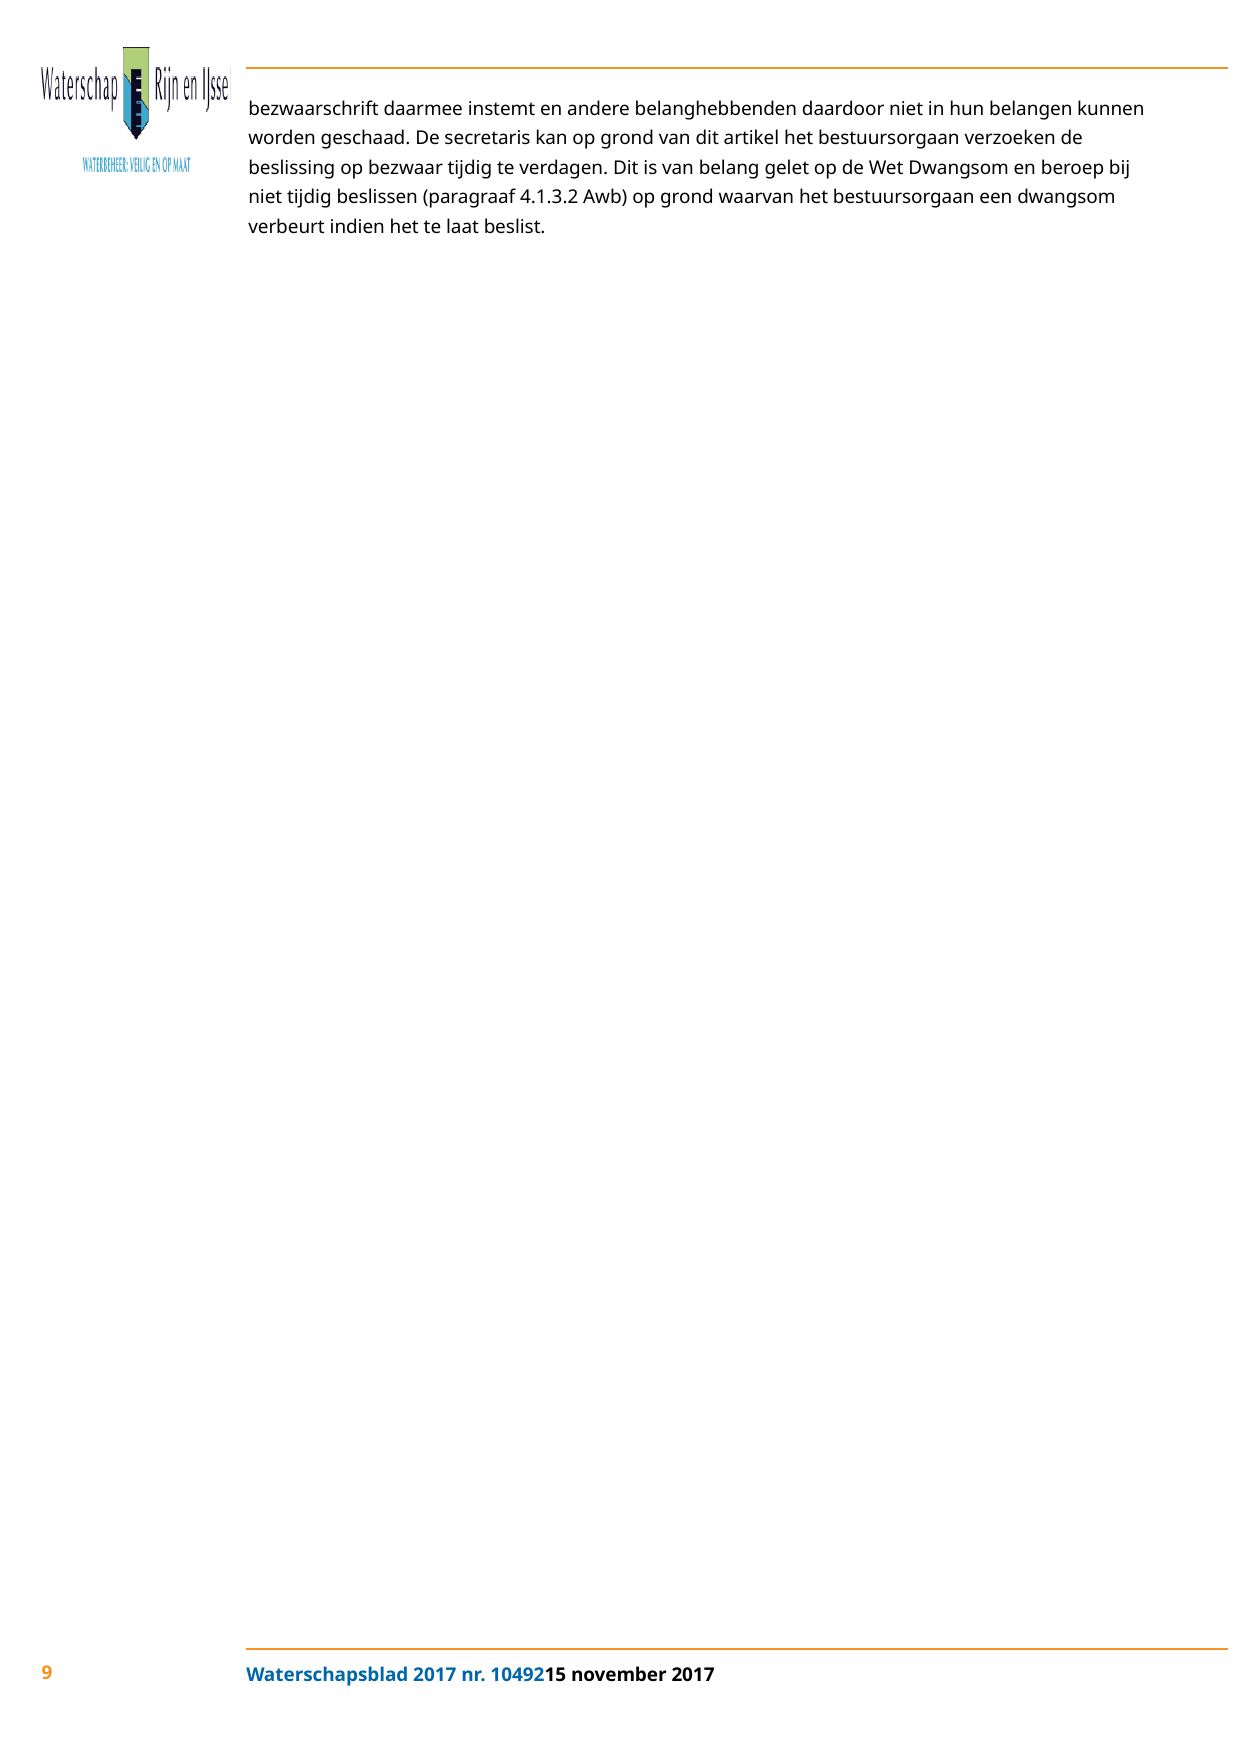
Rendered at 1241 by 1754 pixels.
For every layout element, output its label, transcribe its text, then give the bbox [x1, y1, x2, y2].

text bezwaarschrift daarmee instemt en andere belanghebbenden daardoor niet in hun belangen kunnen worden geschaad. De secretaris kan op grond van dit artikel het bestuursorgaan verzoeken de beslissing op bezwaar tijdig te verdagen. Dit is van belang gelet op de Wet Dwangsom en beroep bij niet tijdig beslissen (paragraaf 4.1.3.2 Awb) op grond waarvan het bestuursorgaan een dwangsom verbeurt indien het te laat beslist. [248, 95, 1152, 239]
picture [41, 47, 231, 172]
